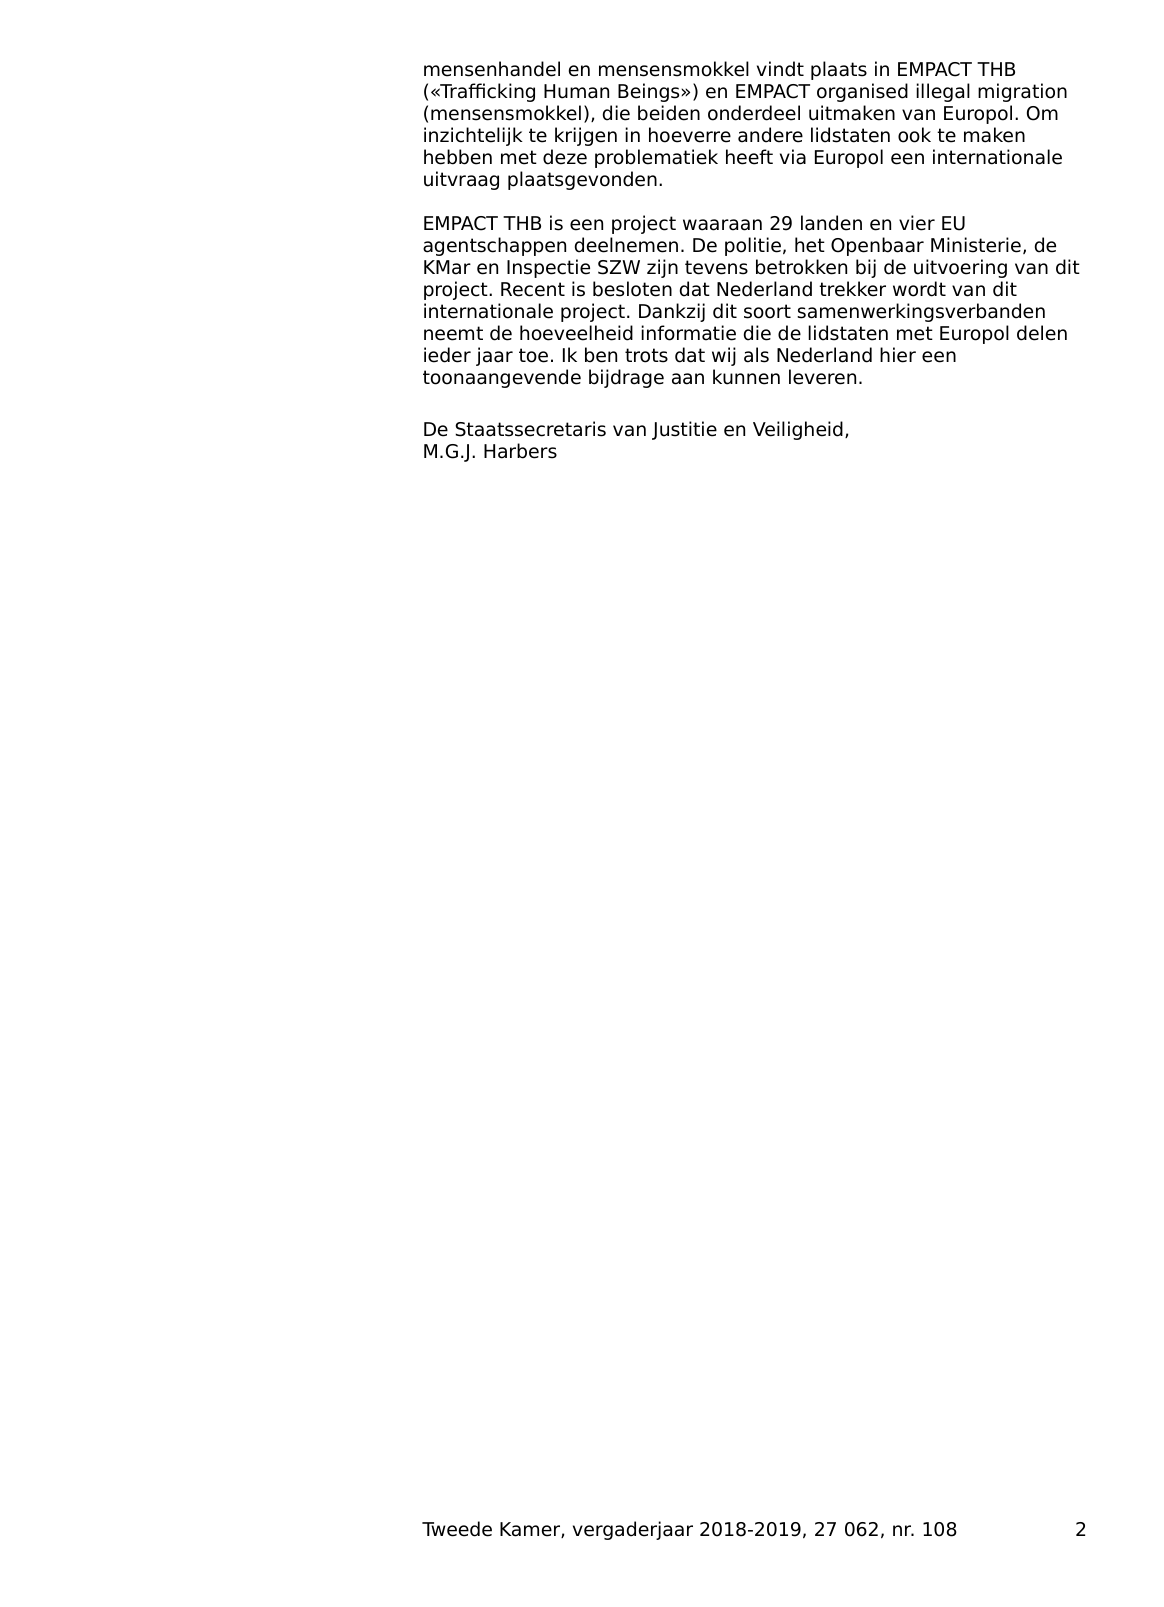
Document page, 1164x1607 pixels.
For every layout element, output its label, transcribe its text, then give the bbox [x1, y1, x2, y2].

text EMPACT THB is een project waaraan 29 landen en vier EU agentschappen deelnemen. De politie, het Openbaar Ministerie, de KMar en Inspectie SZW zijn tevens betrokken bij de uitvoering van dit project. Recent is besloten dat Nederland trekker wordt van dit internationale project. Dankzij dit soort samenwerkingsverbanden neemt de hoeveelheid informatie die de lidstaten met Europol delen ieder jaar toe. Ik ben trots dat wij als Nederland hier een toonaangevende bijdrage aan kunnen leveren. [422, 213, 1087, 389]
text mensenhandel en mensensmokkel vindt plaats in EMPACT THB («Trafficking Human Beings») en EMPACT organised illegal migration (mensensmokkel), die beiden onderdeel uitmaken van Europol. Om inzichtelijk te krijgen in hoeverre andere lidstaten ook te maken hebben met deze problematiek heeft via Europol een internationale uitvraag plaatsgevonden. [422, 59, 1087, 191]
text De Staatssecretaris van Justitie en Veiligheid, M.G.J. Harbers [422, 419, 1087, 463]
